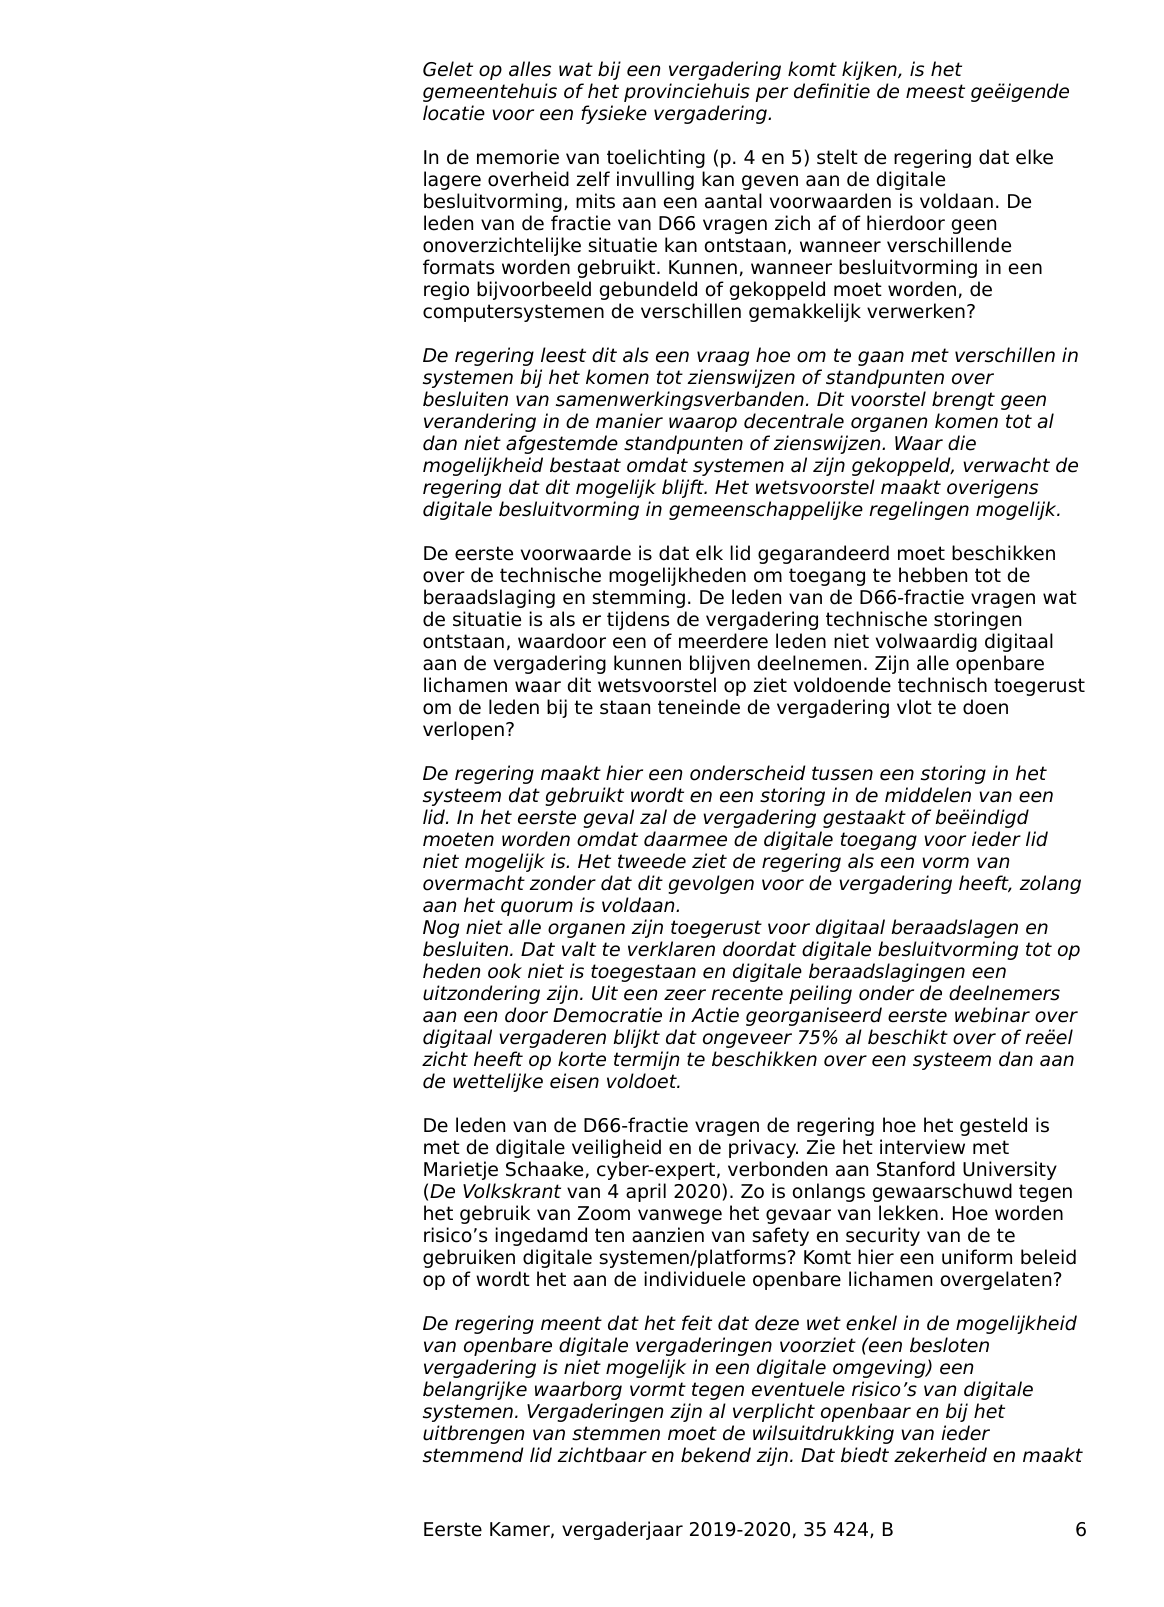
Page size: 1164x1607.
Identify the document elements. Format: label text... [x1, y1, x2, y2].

text Nog niet alle organen zijn toegerust voor digitaal beraadslagen en besluiten. Dat valt te verklaren doordat digitale besluitvorming tot op heden ook niet is toegestaan en digitale beraadslagingen een uitzondering zijn. Uit een zeer recente peiling onder de deelnemers aan een door Democratie in Actie georganiseerd eerste webinar over digitaal vergaderen blijkt dat ongeveer 75% al beschikt over of reëel zicht heeft op korte termijn te beschikken over een systeem dan aan de wettelijke eisen voldoet. [422, 917, 1087, 1093]
text De leden van de D66-fractie vragen de regering hoe het gesteld is met de digitale veiligheid en de privacy. Zie het interview met Marietje Schaake, cyber-expert, verbonden aan Stanford University (De Volkskrant van 4 april 2020). Zo is onlangs gewaarschuwd tegen het gebruik van Zoom vanwege het gevaar van lekken. Hoe worden risico’s ingedamd ten aanzien van safety en security van de te gebruiken digitale systemen/platforms? Komt hier een uniform beleid op of wordt het aan de individuele openbare lichamen overgelaten? [422, 1115, 1087, 1291]
text De regering leest dit als een vraag hoe om te gaan met verschillen in systemen bij het komen tot zienswijzen of standpunten over besluiten van samenwerkingsverbanden. Dit voorstel brengt geen verandering in de manier waarop decentrale organen komen tot al dan niet afgestemde standpunten of zienswijzen. Waar die mogelijkheid bestaat omdat systemen al zijn gekoppeld, verwacht de regering dat dit mogelijk blijft. Het wetsvoorstel maakt overigens digitale besluitvorming in gemeenschappelijke regelingen mogelijk. [422, 345, 1087, 521]
text De regering meent dat het feit dat deze wet enkel in de mogelijkheid van openbare digitale vergaderingen voorziet (een besloten vergadering is niet mogelijk in een digitale omgeving) een belangrijke waarborg vormt tegen eventuele risico’s van digitale systemen. Vergaderingen zijn al verplicht openbaar en bij het uitbrengen van stemmen moet de wilsuitdrukking van ieder stemmend lid zichtbaar en bekend zijn. Dat biedt zekerheid en maakt [422, 1313, 1087, 1467]
text Gelet op alles wat bij een vergadering komt kijken, is het gemeentehuis of het provinciehuis per definitie de meest geëigende locatie voor een fysieke vergadering. [422, 59, 1087, 125]
text De eerste voorwaarde is dat elk lid gegarandeerd moet beschikken over de technische mogelijkheden om toegang te hebben tot de beraadslaging en stemming. De leden van de D66-fractie vragen wat de situatie is als er tijdens de vergadering technische storingen ontstaan, waardoor een of meerdere leden niet volwaardig digitaal aan de vergadering kunnen blijven deelnemen. Zijn alle openbare lichamen waar dit wetsvoorstel op ziet voldoende technisch toegerust om de leden bij te staan teneinde de vergadering vlot te doen verlopen? [422, 543, 1087, 741]
text In de memorie van toelichting (p. 4 en 5) stelt de regering dat elke lagere overheid zelf invulling kan geven aan de digitale besluitvorming, mits aan een aantal voorwaarden is voldaan. De leden van de fractie van D66 vragen zich af of hierdoor geen onoverzichtelijke situatie kan ontstaan, wanneer verschillende formats worden gebruikt. Kunnen, wanneer besluitvorming in een regio bijvoorbeeld gebundeld of gekoppeld moet worden, de computersystemen de verschillen gemakkelijk verwerken? [422, 147, 1087, 323]
text De regering maakt hier een onderscheid tussen een storing in het systeem dat gebruikt wordt en een storing in de middelen van een lid. In het eerste geval zal de vergadering gestaakt of beëindigd moeten worden omdat daarmee de digitale toegang voor ieder lid niet mogelijk is. Het tweede ziet de regering als een vorm van overmacht zonder dat dit gevolgen voor de vergadering heeft, zolang aan het quorum is voldaan. [422, 763, 1087, 917]
